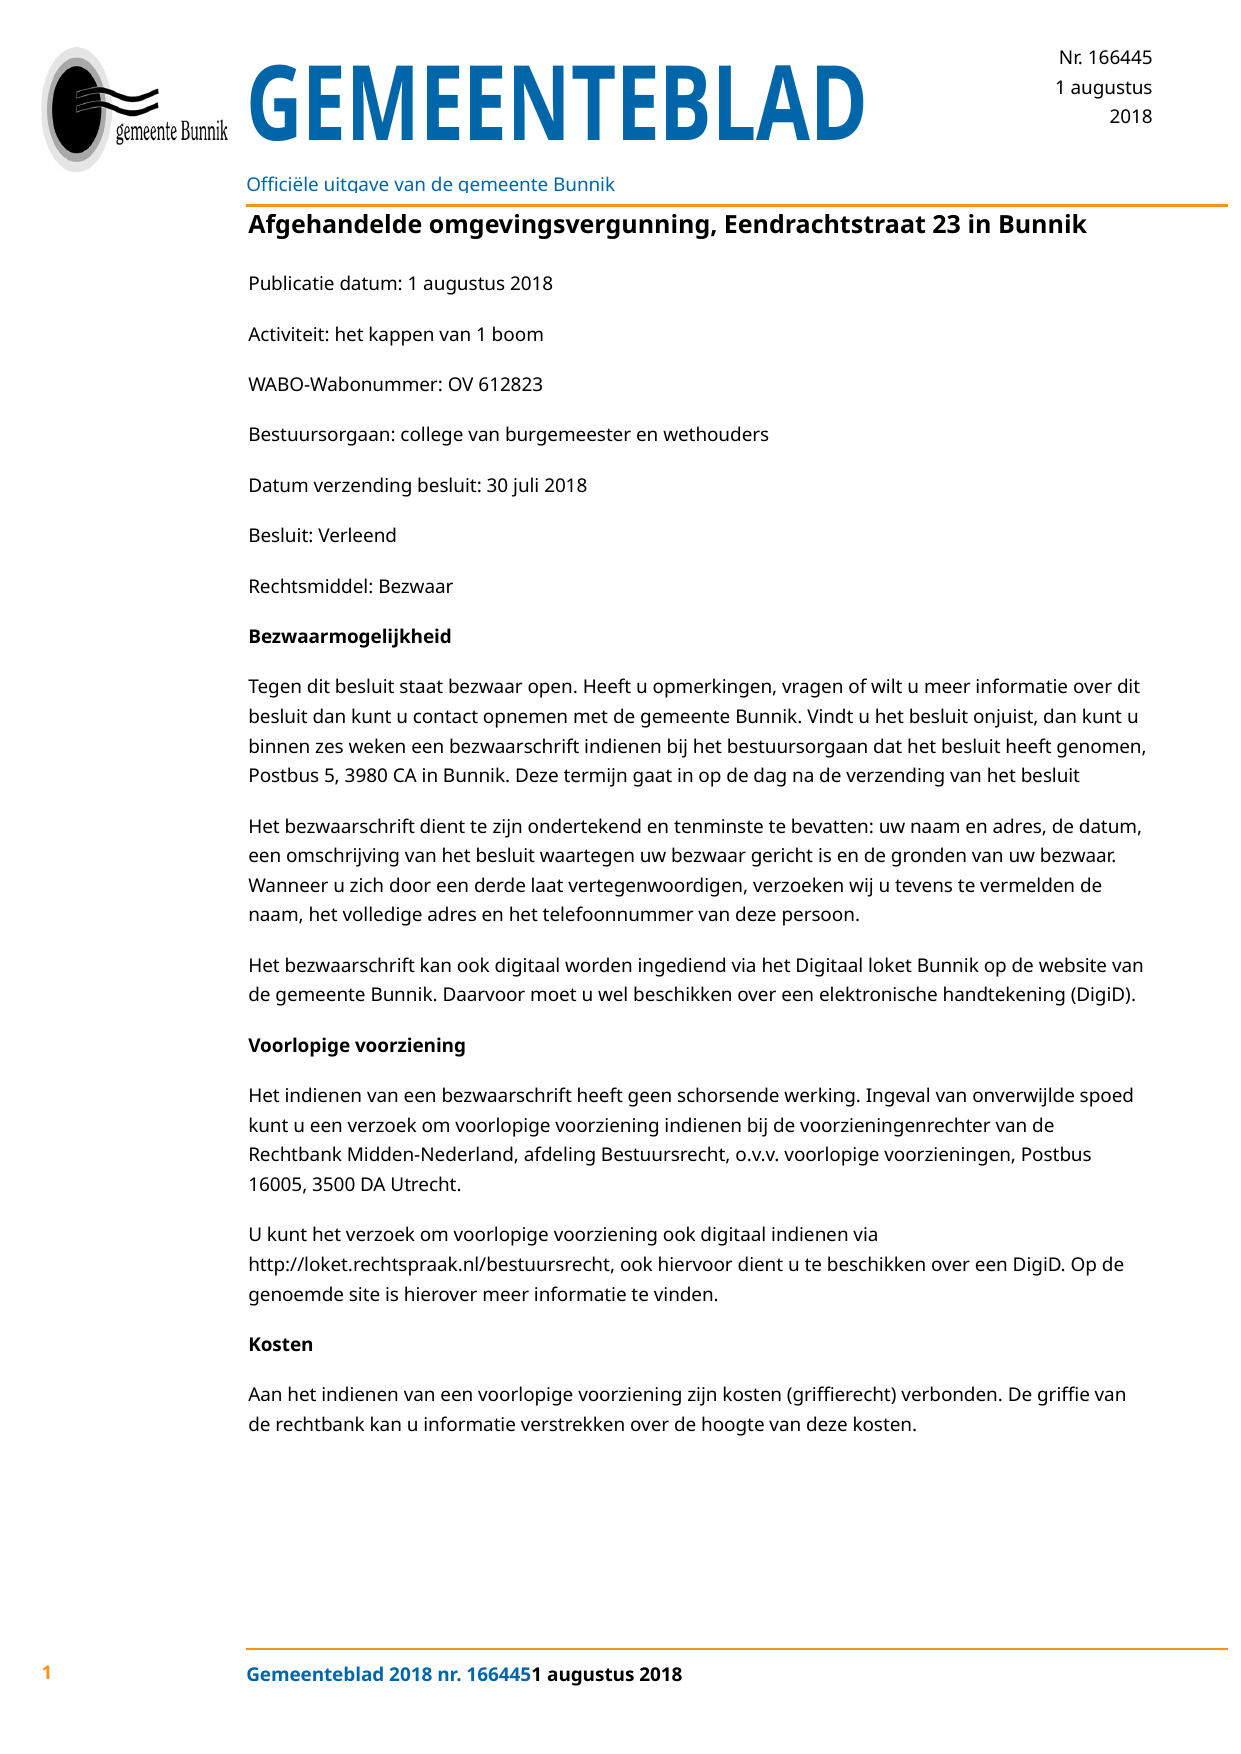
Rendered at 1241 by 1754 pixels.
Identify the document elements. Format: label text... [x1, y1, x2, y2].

text Het bezwaarschrift kan ook digitaal worden ingediend via het Digitaal loket Bunnik op de website van de gemeente Bunnik. Daarvoor moet u wel beschikken over een elektronische handtekening (DigiD). [248, 952, 1152, 1007]
picture [41, 47, 231, 172]
text Kosten [248, 1331, 1152, 1357]
text Besluit: Verleend [248, 522, 1152, 548]
text Afgehandelde omgevingsvergunning, Eendrachtstraat 23 in Bunnik [248, 207, 1152, 241]
text Activiteit: het kappen van 1 boom [248, 321, 1152, 346]
text Datum verzending besluit: 30 juli 2018 [248, 472, 1152, 498]
text Rechtsmiddel: Bezwaar [248, 573, 1152, 598]
text Aan het indienen van een voorlopige voorziening zijn kosten (griffierecht) verbonden. De griffie van de rechtbank kan u informatie verstrekken over de hoogte van deze kosten. [248, 1382, 1152, 1437]
text Bezwaarmogelijkheid [248, 623, 1152, 649]
text Publicatie datum: 1 augustus 2018 [248, 270, 1152, 296]
text U kunt het verzoek om voorlopige voorziening ook digitaal indienen via http://loket.rechtspraak.nl/bestuursrecht, ook hiervoor dient u te beschikken over een DigiD. Op de genoemde site is hierover meer informatie te vinden. [248, 1222, 1152, 1306]
text Het indienen van een bezwaarschrift heeft geen schorsende werking. Ingeval van onverwijlde spoed kunt u een verzoek om voorlopige voorziening indienen bij de voorzieningenrechter van de Rechtbank Midden-Nederland, afdeling Bestuursrecht, o.v.v. voorlopige voorzieningen, Postbus 16005, 3500 DA Utrecht. [248, 1082, 1152, 1197]
text WABO-Wabonummer: OV 612823 [248, 371, 1152, 397]
text Bestuursorgaan: college van burgemeester en wethouders [248, 422, 1152, 447]
text Het bezwaarschrift dient te zijn ondertekend en tenminste te bevatten: uw naam en adres, de datum, een omschrijving van het besluit waartegen uw bezwaar gericht is en de gronden van uw bezwaar. Wanneer u zich door een derde laat vertegenwoordigen, verzoeken wij u tevens te vermelden de naam, het volledige adres en het telefoonnummer van deze persoon. [248, 813, 1152, 927]
text Tegen dit besluit staat bezwaar open. Heeft u opmerkingen, vragen of wilt u meer informatie over dit besluit dan kunt u contact opnemen met de gemeente Bunnik. Vindt u het besluit onjuist, dan kunt u binnen zes weken een bezwaarschrift indienen bij het bestuursorgaan dat het besluit heeft genomen, Postbus 5, 3980 CA in Bunnik. Deze termijn gaat in op de dag na de verzending van het besluit [248, 674, 1152, 788]
text Voorlopige voorziening [248, 1032, 1152, 1058]
